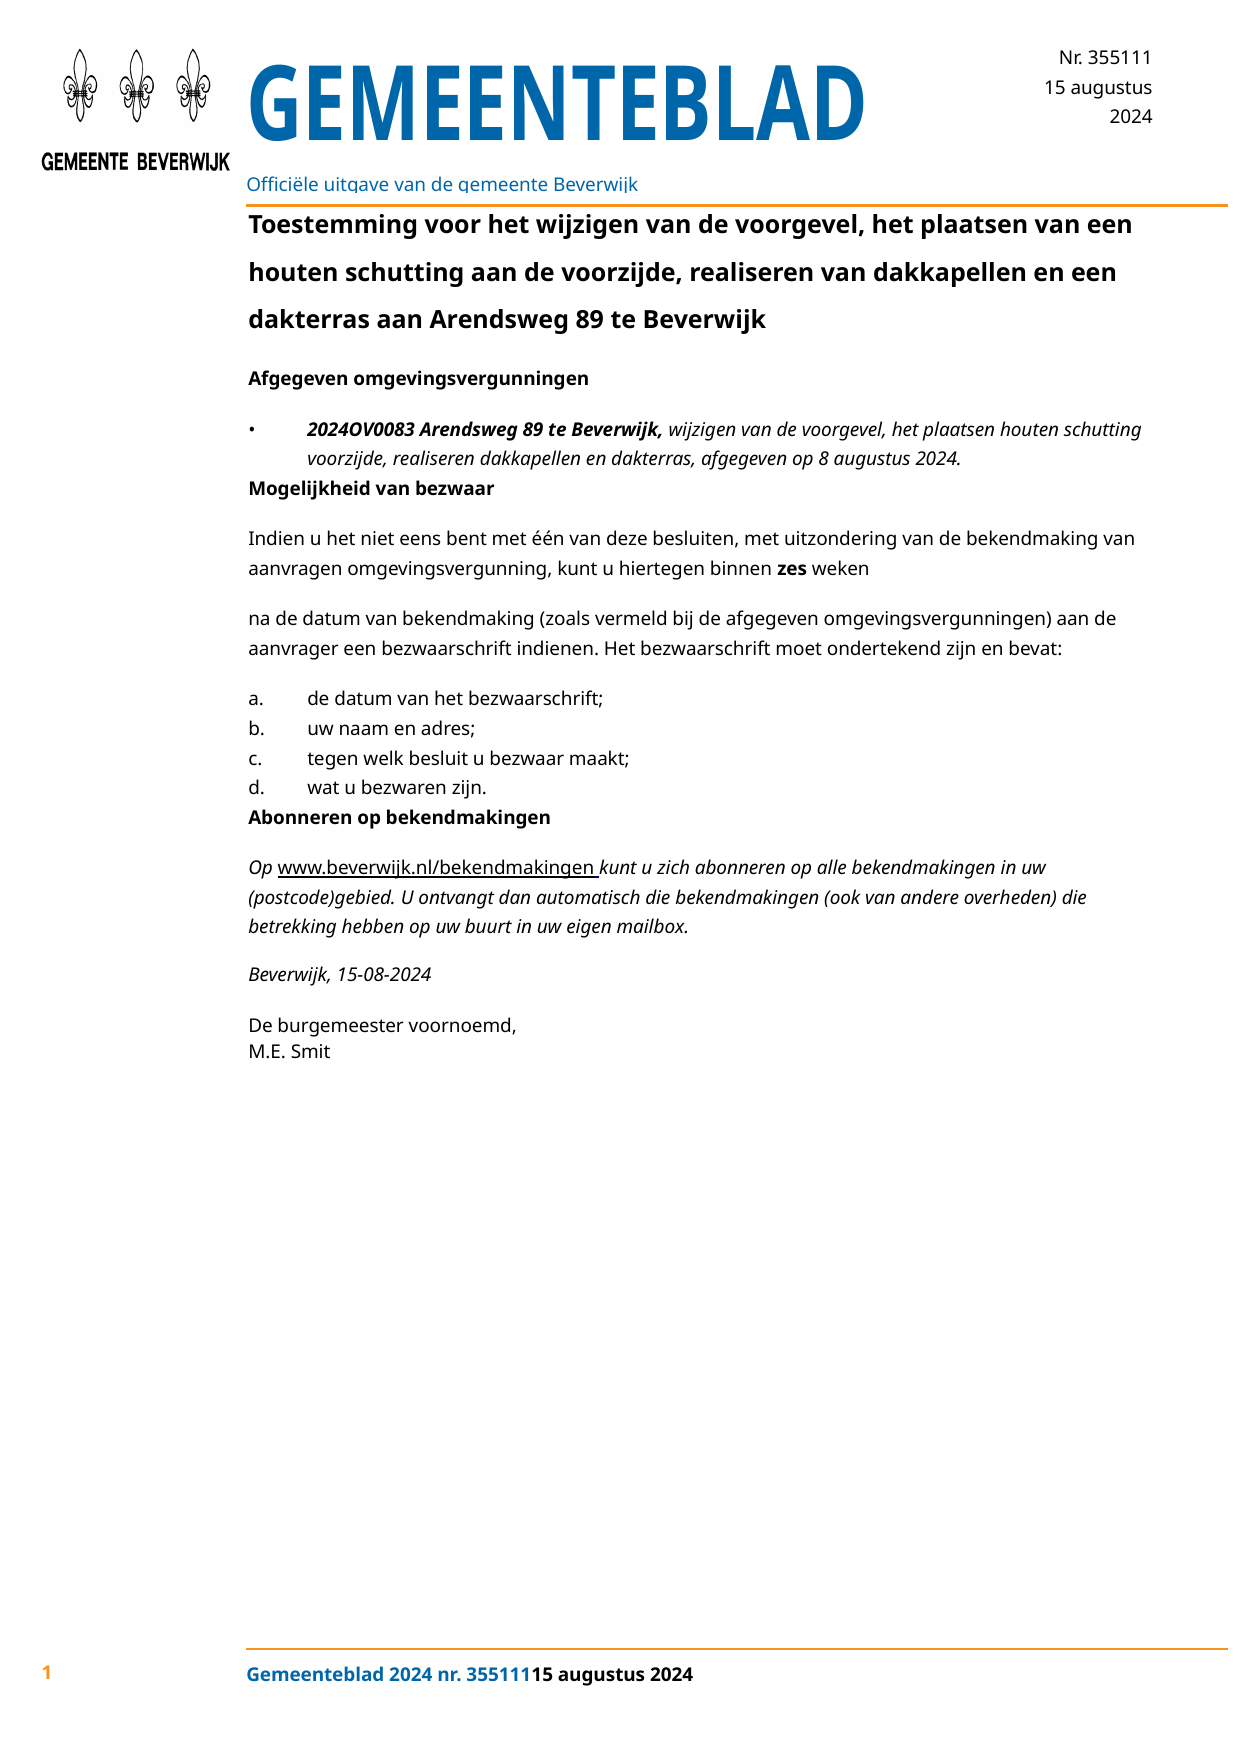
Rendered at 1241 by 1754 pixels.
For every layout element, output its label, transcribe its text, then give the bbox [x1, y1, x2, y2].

list de datum van het bezwaarschrift; [248, 686, 1152, 711]
text Toestemming voor het wijzigen van de voorgevel, het plaatsen van een houten schutting aan de voorzijde, realiseren van dakkapellen en een dakterras aan Arendsweg 89 te Beverwijk [248, 207, 1152, 336]
text M.E. Smit [248, 1038, 1152, 1064]
picture [41, 47, 231, 172]
list tegen welk besluit u bezwaar maakt; [248, 745, 1152, 770]
text Abonneren op bekendmakingen [248, 804, 1152, 829]
text Mogelijkheid van bezwaar [248, 475, 1152, 501]
list 2024OV0083 Arendsweg 89 te Beverwijk, wijzigen van de voorgevel, het plaatsen houten schutting voorzijde, realiseren dakkapellen en dakterras, afgegeven op 8 augustus 2024. [248, 416, 1152, 471]
text Afgegeven omgevingsvergunningen [248, 366, 1152, 391]
text Beverwijk, 15-08-2024 [248, 961, 1152, 987]
list uw naam en adres; [248, 715, 1152, 741]
text Op www.beverwijk.nl/bekendmakingen kunt u zich abonneren op alle bekendmakingen in uw (postcode)gebied. U ontvangt dan automatisch die bekendmakingen (ook van andere overheden) die betrekking hebben op uw buurt in uw eigen mailbox. [248, 854, 1152, 939]
text na de datum van bekendmaking (zoals vermeld bij de afgegeven omgevingsvergunningen) aan de aanvrager een bezwaarschrift indienen. Het bezwaarschrift moet ondertekend zijn en bevat: [248, 606, 1152, 661]
list wat u bezwaren zijn. [248, 774, 1152, 800]
text De burgemeester voornoemd, [248, 1013, 1152, 1038]
text Indien u het niet eens bent met één van deze besluiten, met uitzondering van de bekendmaking van aanvragen omgevingsvergunning, kunt u hiertegen binnen zes weken [248, 526, 1152, 581]
